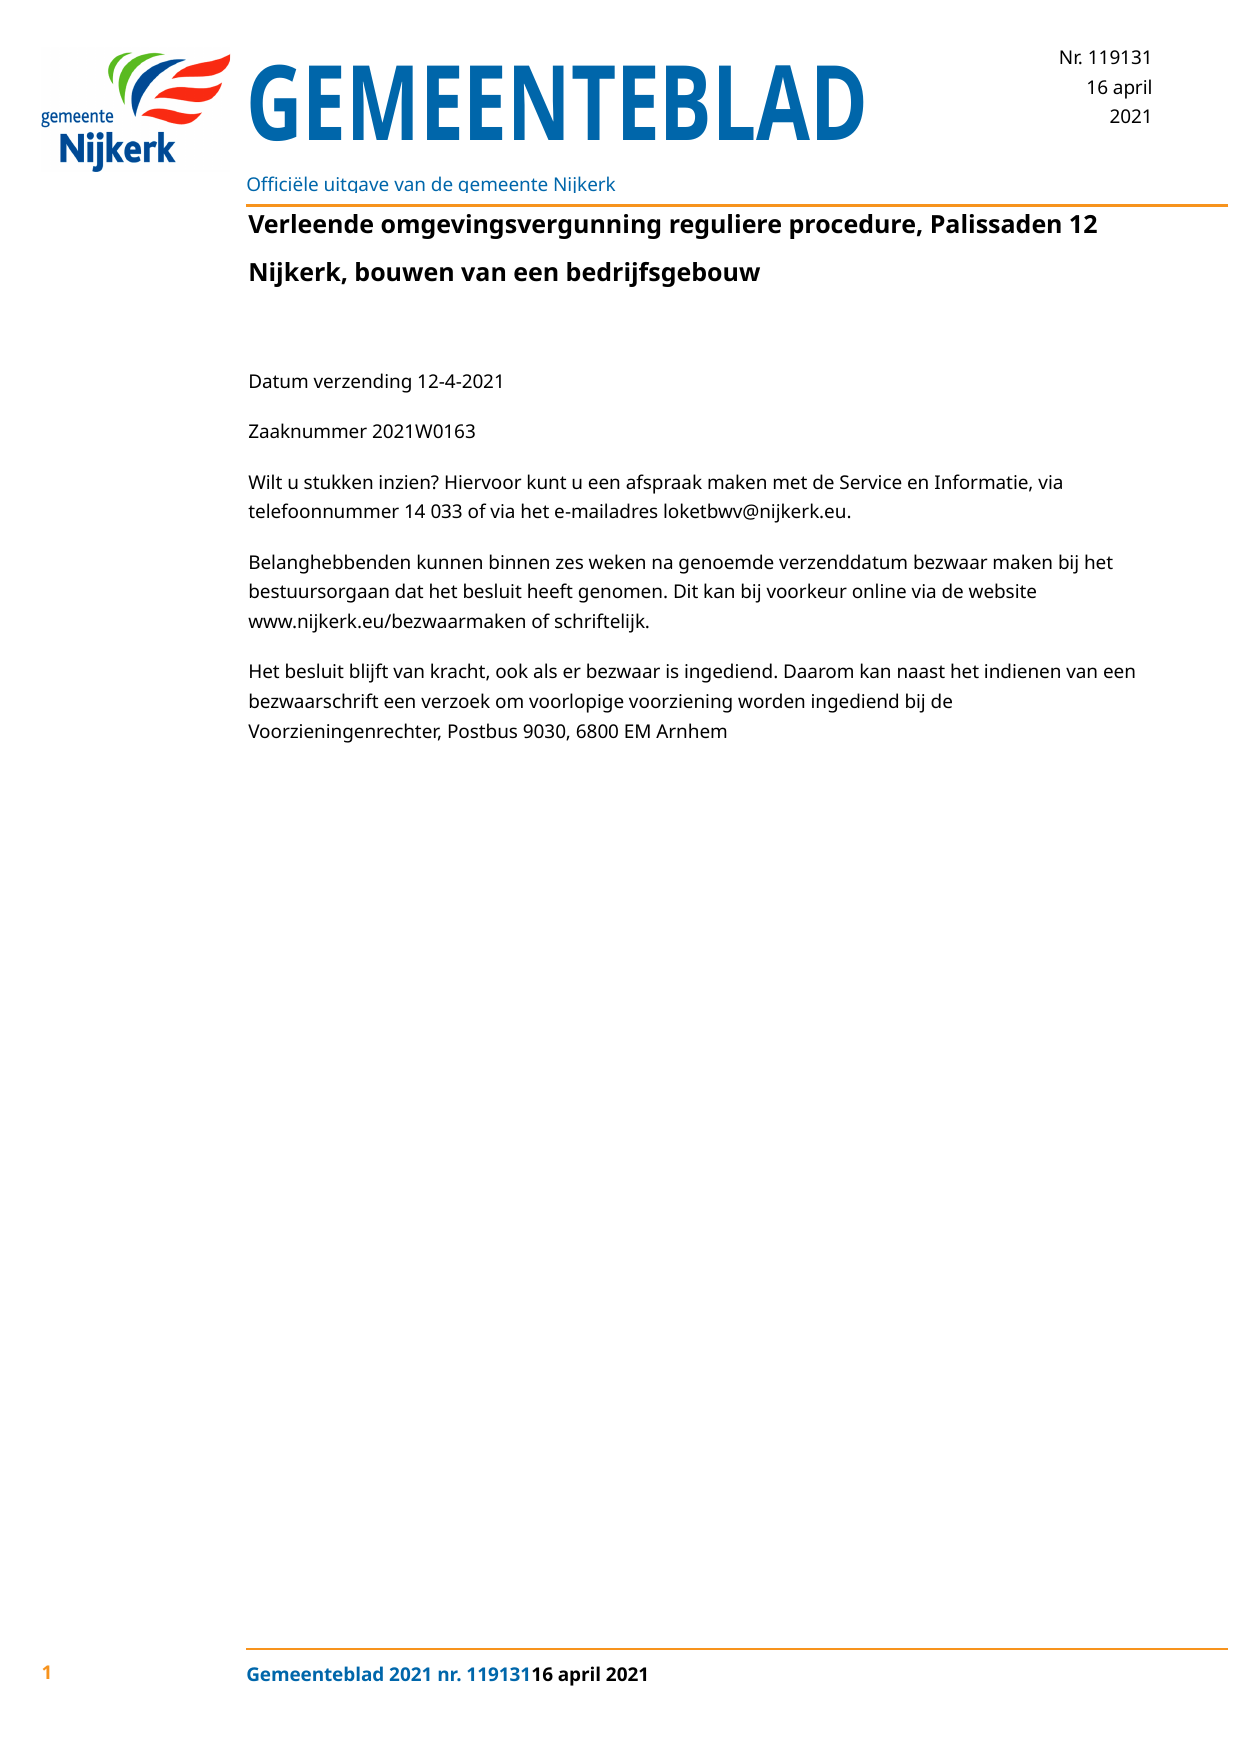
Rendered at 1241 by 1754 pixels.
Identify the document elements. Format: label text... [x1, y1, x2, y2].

text Verleende omgevingsvergunning reguliere procedure, Palissaden 12 Nijkerk, bouwen van een bedrijfsgebouw [248, 207, 1152, 288]
text Wilt u stukken inzien? Hiervoor kunt u een afspraak maken met de Service en Informatie, via telefoonnummer 14 033 of via het e-mailadres loketbwv@nijkerk.eu. [248, 469, 1152, 524]
picture [41, 47, 231, 172]
text Belanghebbenden kunnen binnen zes weken na genoemde verzenddatum bezwaar maken bij het bestuursorgaan dat het besluit heeft genomen. Dit kan bij voorkeur online via de website www.nijkerk.eu/bezwaarmaken of schriftelijk. [248, 549, 1152, 634]
text Datum verzending 12-4-2021 [248, 368, 1152, 394]
text Zaaknummer 2021W0163 [248, 419, 1152, 444]
text Het besluit blijft van kracht, ook als er bezwaar is ingediend. Daarom kan naast het indienen van een bezwaarschrift een verzoek om voorlopige voorziening worden ingediend bij de Voorzieningenrechter, Postbus 9030, 6800 EM Arnhem [248, 659, 1152, 744]
